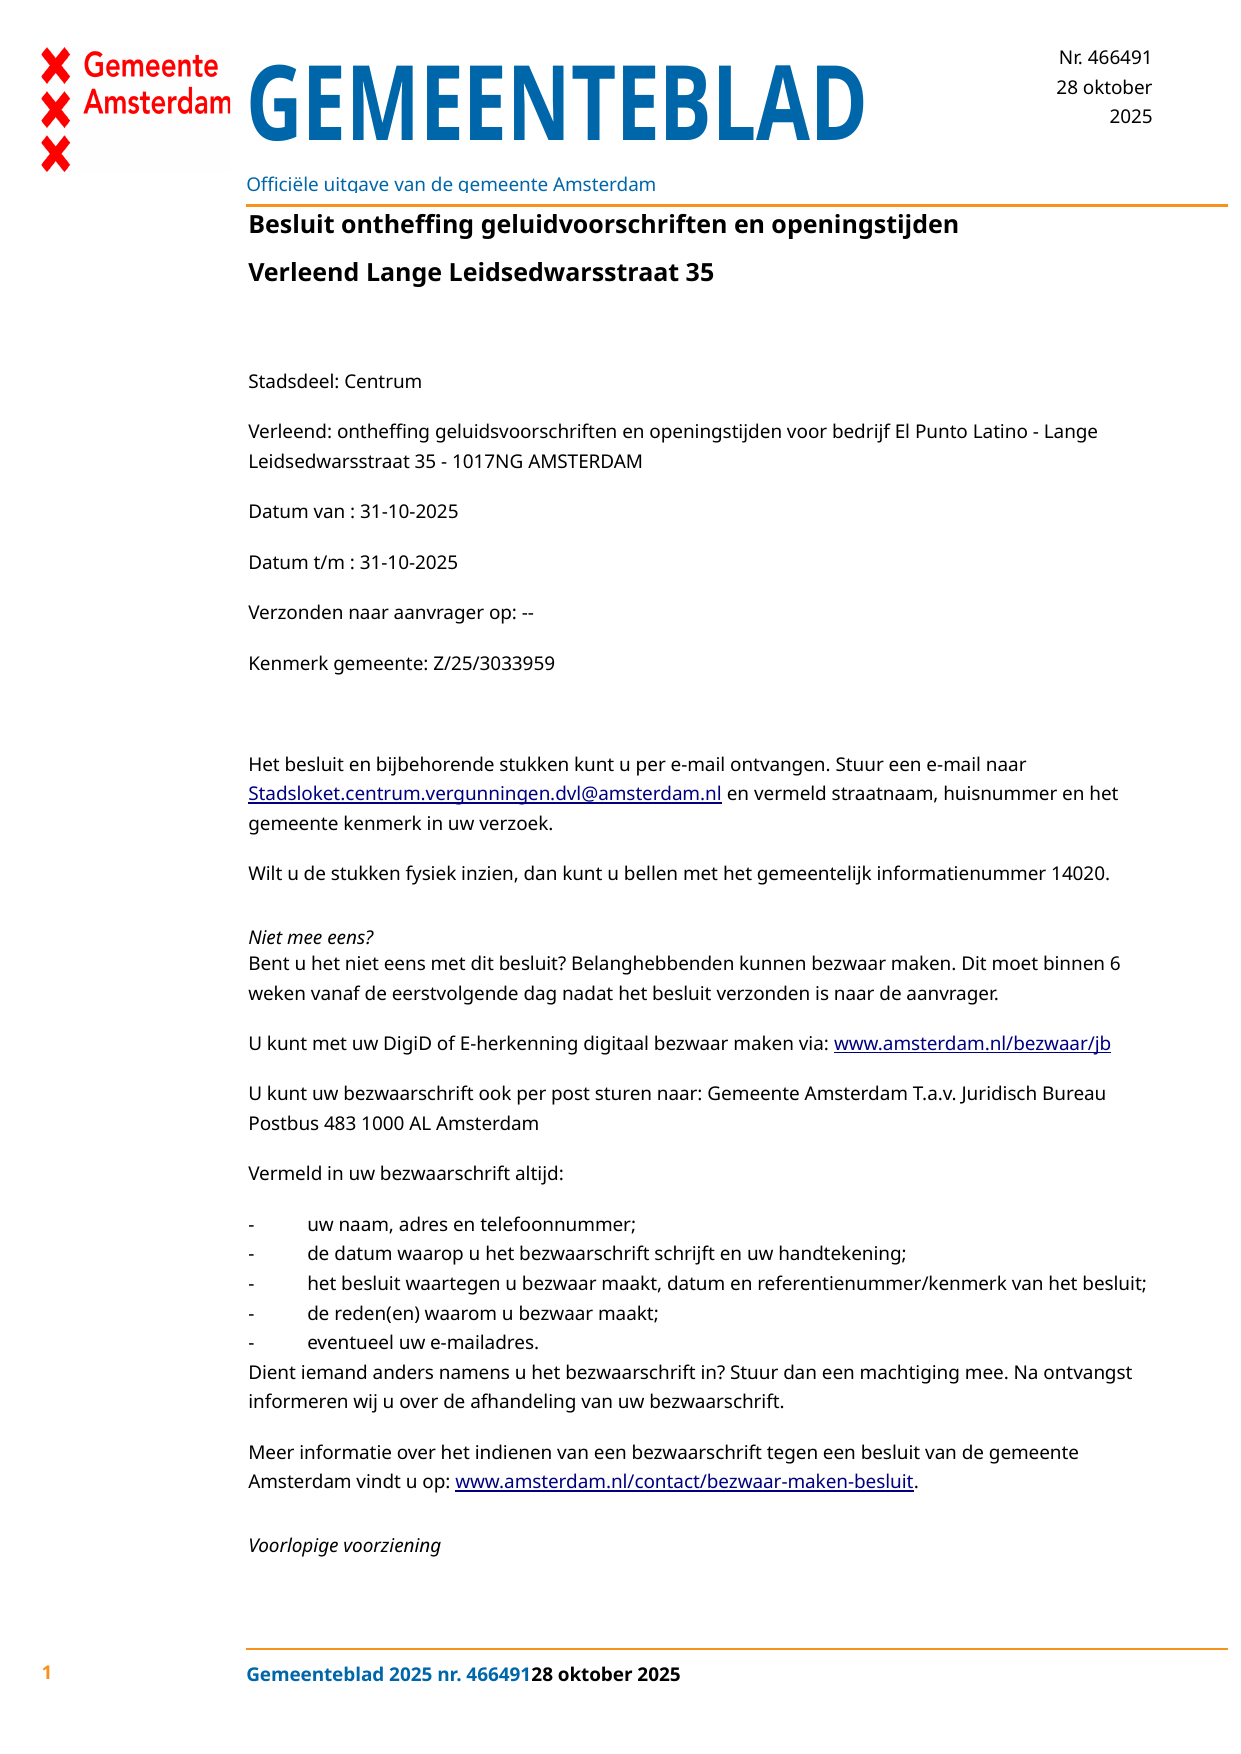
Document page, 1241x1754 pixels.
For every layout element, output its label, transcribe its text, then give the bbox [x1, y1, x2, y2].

text Vermeld in uw bezwaarschrift altijd: [248, 1161, 1152, 1186]
text Besluit ontheffing geluidvoorschriften en openingstijden Verleend Lange Leidsedwarsstraat 35 [248, 207, 1152, 288]
text Meer informatie over het indienen van een bezwaarschrift tegen een besluit van de gemeente Amsterdam vindt u op: www.amsterdam.nl/contact/bezwaar-maken-besluit. [248, 1439, 1152, 1494]
text Niet mee eens? [248, 924, 1152, 950]
list eventueel uw e-mailadres. [248, 1329, 1152, 1355]
text Datum van : 31-10-2025 [248, 499, 1152, 524]
picture [41, 47, 231, 172]
text Kenmerk gemeente: Z/25/3033959 [248, 650, 1152, 676]
list de datum waarop u het bezwaarschrift schrijft en uw handtekening; [248, 1241, 1152, 1266]
text Verleend: ontheffing geluidsvoorschriften en openingstijden voor bedrijf El Punto Latino - Lange Leidsedwarsstraat 35 - 1017NG AMSTERDAM [248, 419, 1152, 474]
list het besluit waartegen u bezwaar maakt, datum en referentienummer/kenmerk van het besluit; [248, 1270, 1152, 1296]
text Dient iemand anders namens u het bezwaarschrift in? Stuur dan een machtiging mee. Na ontvangst informeren wij u over de afhandeling van uw bezwaarschrift. [248, 1359, 1152, 1414]
text Verzonden naar aanvrager op: -- [248, 599, 1152, 625]
text Stadsdeel: Centrum [248, 368, 1152, 394]
text Het besluit en bijbehorende stukken kunt u per e-mail ontvangen. Stuur een e-mail naar Stadsloket.centrum.vergunningen.dvl@amsterdam.nl en vermeld straatnaam, huisnummer en het gemeente kenmerk in uw verzoek. [248, 751, 1152, 836]
text Bent u het niet eens met dit besluit? Belanghebbenden kunnen bezwaar maken. Dit moet binnen 6 weken vanaf de eerstvolgende dag nadat het besluit verzonden is naar de aanvrager. [248, 950, 1152, 1005]
text Wilt u de stukken fysiek inzien, dan kunt u bellen met het gemeentelijk informatienummer 14020. [248, 860, 1152, 886]
list de reden(en) waarom u bezwaar maakt; [248, 1300, 1152, 1325]
list uw naam, adres en telefoonnummer; [248, 1211, 1152, 1237]
text Voorlopige voorziening [248, 1532, 1152, 1558]
text U kunt uw bezwaarschrift ook per post sturen naar: Gemeente Amsterdam T.a.v. Juridisch Bureau Postbus 483 1000 AL Amsterdam [248, 1081, 1152, 1136]
text U kunt met uw DigiD of E-herkenning digitaal bezwaar maken via: www.amsterdam.nl/bezwaar/jb [248, 1030, 1152, 1056]
text Datum t/m : 31-10-2025 [248, 549, 1152, 575]
